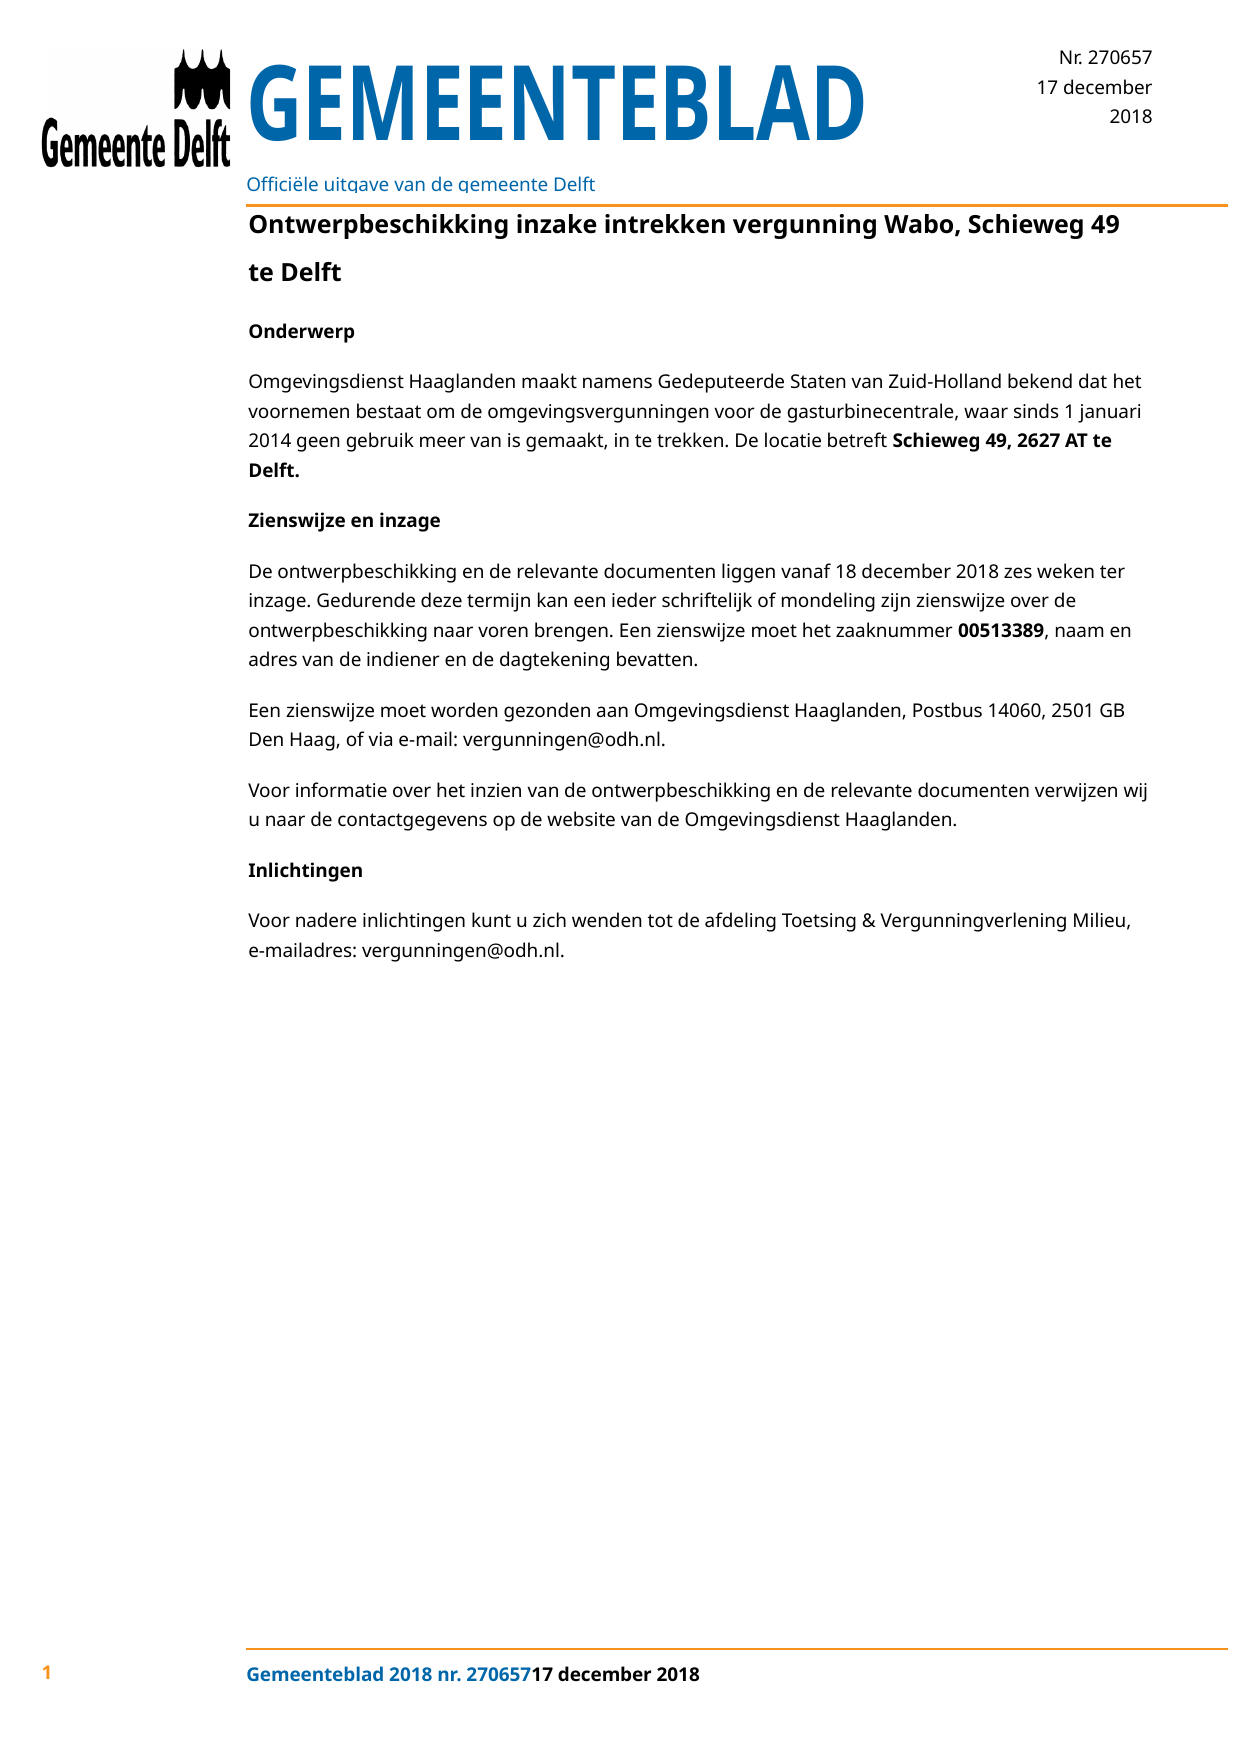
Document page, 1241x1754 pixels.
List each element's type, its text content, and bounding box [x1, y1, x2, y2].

text Een zienswijze moet worden gezonden aan Omgevingsdienst Haaglanden, Postbus 14060, 2501 GB Den Haag, of via e-mail: vergunningen@odh.nl. [248, 697, 1152, 752]
text Onderwerp [248, 318, 1152, 344]
text Voor nadere inlichtingen kunt u zich wenden tot de afdeling Toetsing & Vergunningverlening Milieu, e-mailadres: vergunningen@odh.nl. [248, 907, 1152, 963]
text Zienswijze en inzage [248, 507, 1152, 533]
text Ontwerpbeschikking inzake intrekken vergunning Wabo, Schieweg 49 te Delft [248, 207, 1152, 288]
text De ontwerpbeschikking en de relevante documenten liggen vanaf 18 december 2018 zes weken ter inzage. Gedurende deze termijn kan een ieder schriftelijk of mondeling zijn zienswijze over de ontwerpbeschikking naar voren brengen. Een zienswijze moet het zaaknummer 00513389, naam en adres van de indiener en de dagtekening bevatten. [248, 558, 1152, 672]
picture [41, 47, 231, 172]
text Omgevingsdienst Haaglanden maakt namens Gedeputeerde Staten van Zuid-Holland bekend dat het voornemen bestaat om de omgevingsvergunningen voor de gasturbinecentrale, waar sinds 1 januari 2014 geen gebruik meer van is gemaakt, in te trekken. De locatie betreft Schieweg 49, 2627 AT te Delft. [248, 368, 1152, 483]
text Voor informatie over het inzien van de ontwerpbeschikking en de relevante documenten verwijzen wij u naar de contactgegevens op de website van de Omgevingsdienst Haaglanden. [248, 777, 1152, 832]
text Inlichtingen [248, 857, 1152, 883]
